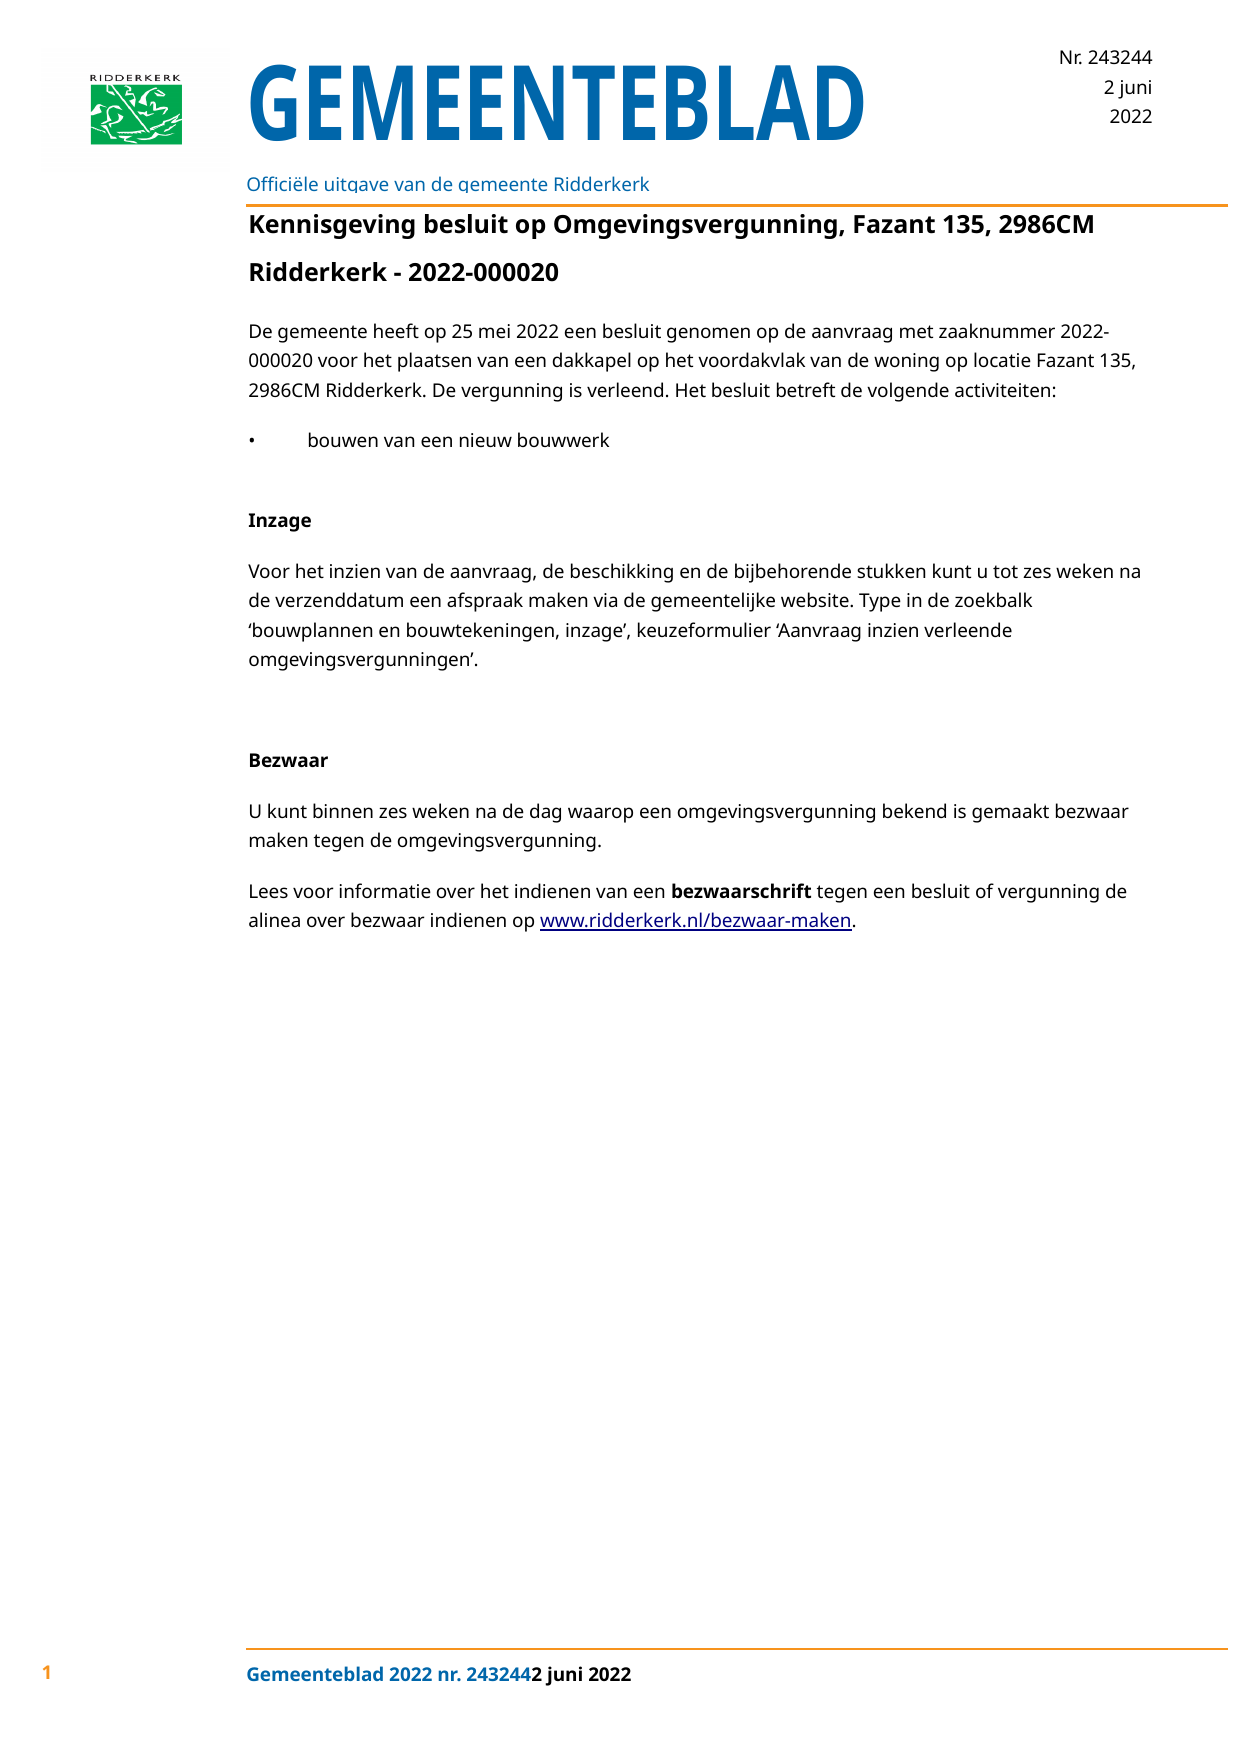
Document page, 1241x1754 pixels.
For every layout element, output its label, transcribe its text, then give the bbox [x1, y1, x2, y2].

text Inzage [248, 507, 1152, 533]
text U kunt binnen zes weken na de dag waarop een omgevingsvergunning bekend is gemaakt bezwaar maken tegen de omgevingsvergunning. [248, 798, 1152, 853]
list bouwen van een nieuw bouwwerk [248, 427, 1152, 453]
text De gemeente heeft op 25 mei 2022 een besluit genomen op de aanvraag met zaaknummer 2022-000020 voor het plaatsen van een dakkapel op het voordakvlak van de woning op locatie Fazant 135, 2986CM Ridderkerk. De vergunning is verleend. Het besluit betreft de volgende activiteiten: [248, 318, 1152, 403]
text Kennisgeving besluit op Omgevingsvergunning, Fazant 135, 2986CM Ridderkerk - 2022-000020 [248, 207, 1152, 288]
picture [41, 47, 231, 172]
text Voor het inzien van de aanvraag, de beschikking en de bijbehorende stukken kunt u tot zes weken na de verzenddatum een afspraak maken via de gemeentelijke website. Type in de zoekbalk ‘bouwplannen en bouwtekeningen, inzage’, keuzeformulier ‘Aanvraag inzien verleende omgevingsvergunningen’. [248, 558, 1152, 672]
text Bezwaar [248, 747, 1152, 773]
text Lees voor informatie over het indienen van een bezwaarschrift tegen een besluit of vergunning de alinea over bezwaar indienen op www.ridderkerk.nl/bezwaar-maken. [248, 878, 1152, 933]
